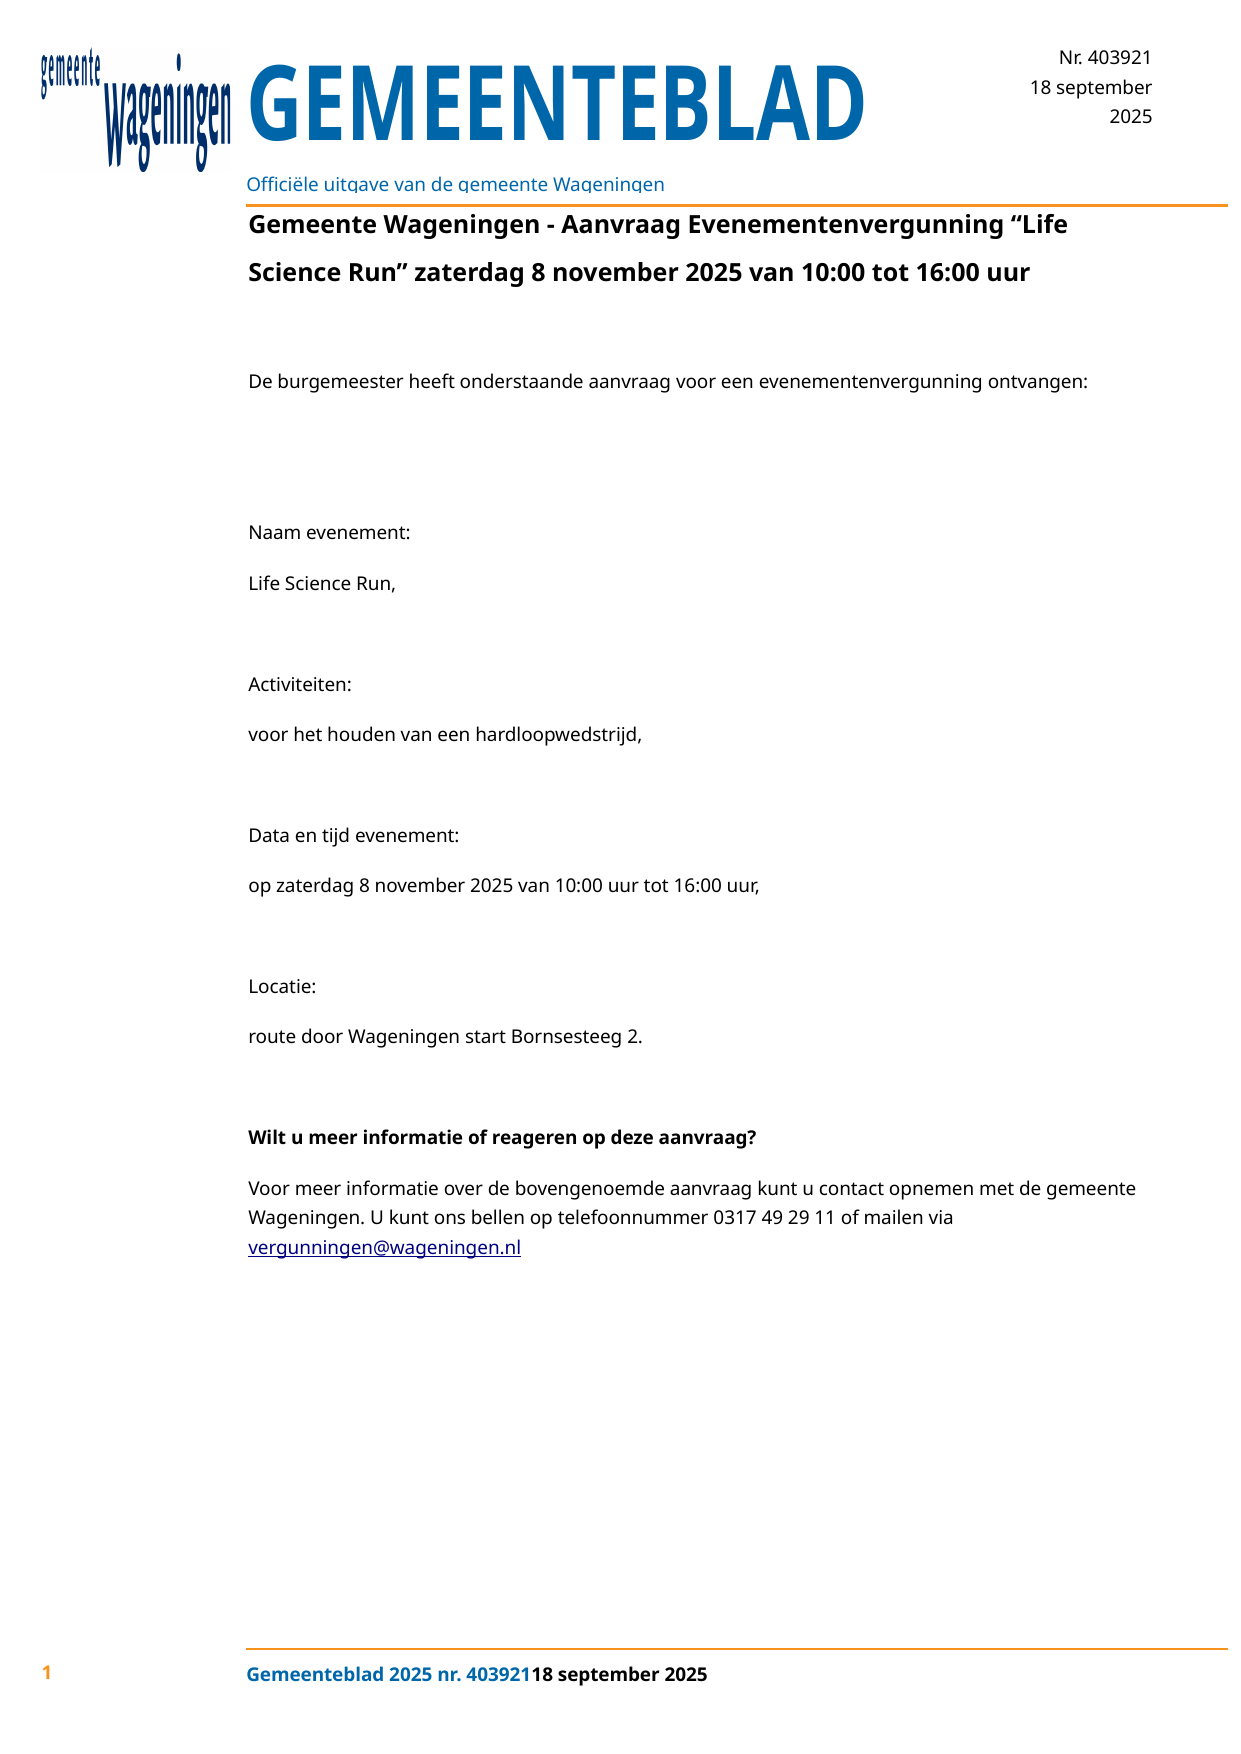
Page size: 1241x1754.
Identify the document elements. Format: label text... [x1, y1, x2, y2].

text De burgemeester heeft onderstaande aanvraag voor een evenementenvergunning ontvangen: [248, 368, 1152, 394]
text Activiteiten: [248, 671, 1152, 697]
picture [41, 47, 231, 172]
text Wilt u meer informatie of reageren op deze aanvraag? [248, 1124, 1152, 1150]
text Gemeente Wageningen - Aanvraag Evenementenvergunning “Life Science Run” zaterdag 8 november 2025 van 10:00 tot 16:00 uur [248, 207, 1152, 288]
text op zaterdag 8 november 2025 van 10:00 uur tot 16:00 uur, [248, 872, 1152, 898]
text Life Science Run, [248, 570, 1152, 596]
text Naam evenement: [248, 519, 1152, 545]
text Locatie: [248, 973, 1152, 999]
text Voor meer informatie over de bovengenoemde aanvraag kunt u contact opnemen met de gemeente Wageningen. U kunt ons bellen op telefoonnummer 0317 49 29 11 of mailen via vergunningen@wageningen.nl [248, 1175, 1152, 1260]
text Data en tijd evenement: [248, 822, 1152, 848]
text route door Wageningen start Bornsesteeg 2. [248, 1024, 1152, 1049]
text voor het houden van een hardloopwedstrijd, [248, 721, 1152, 747]
